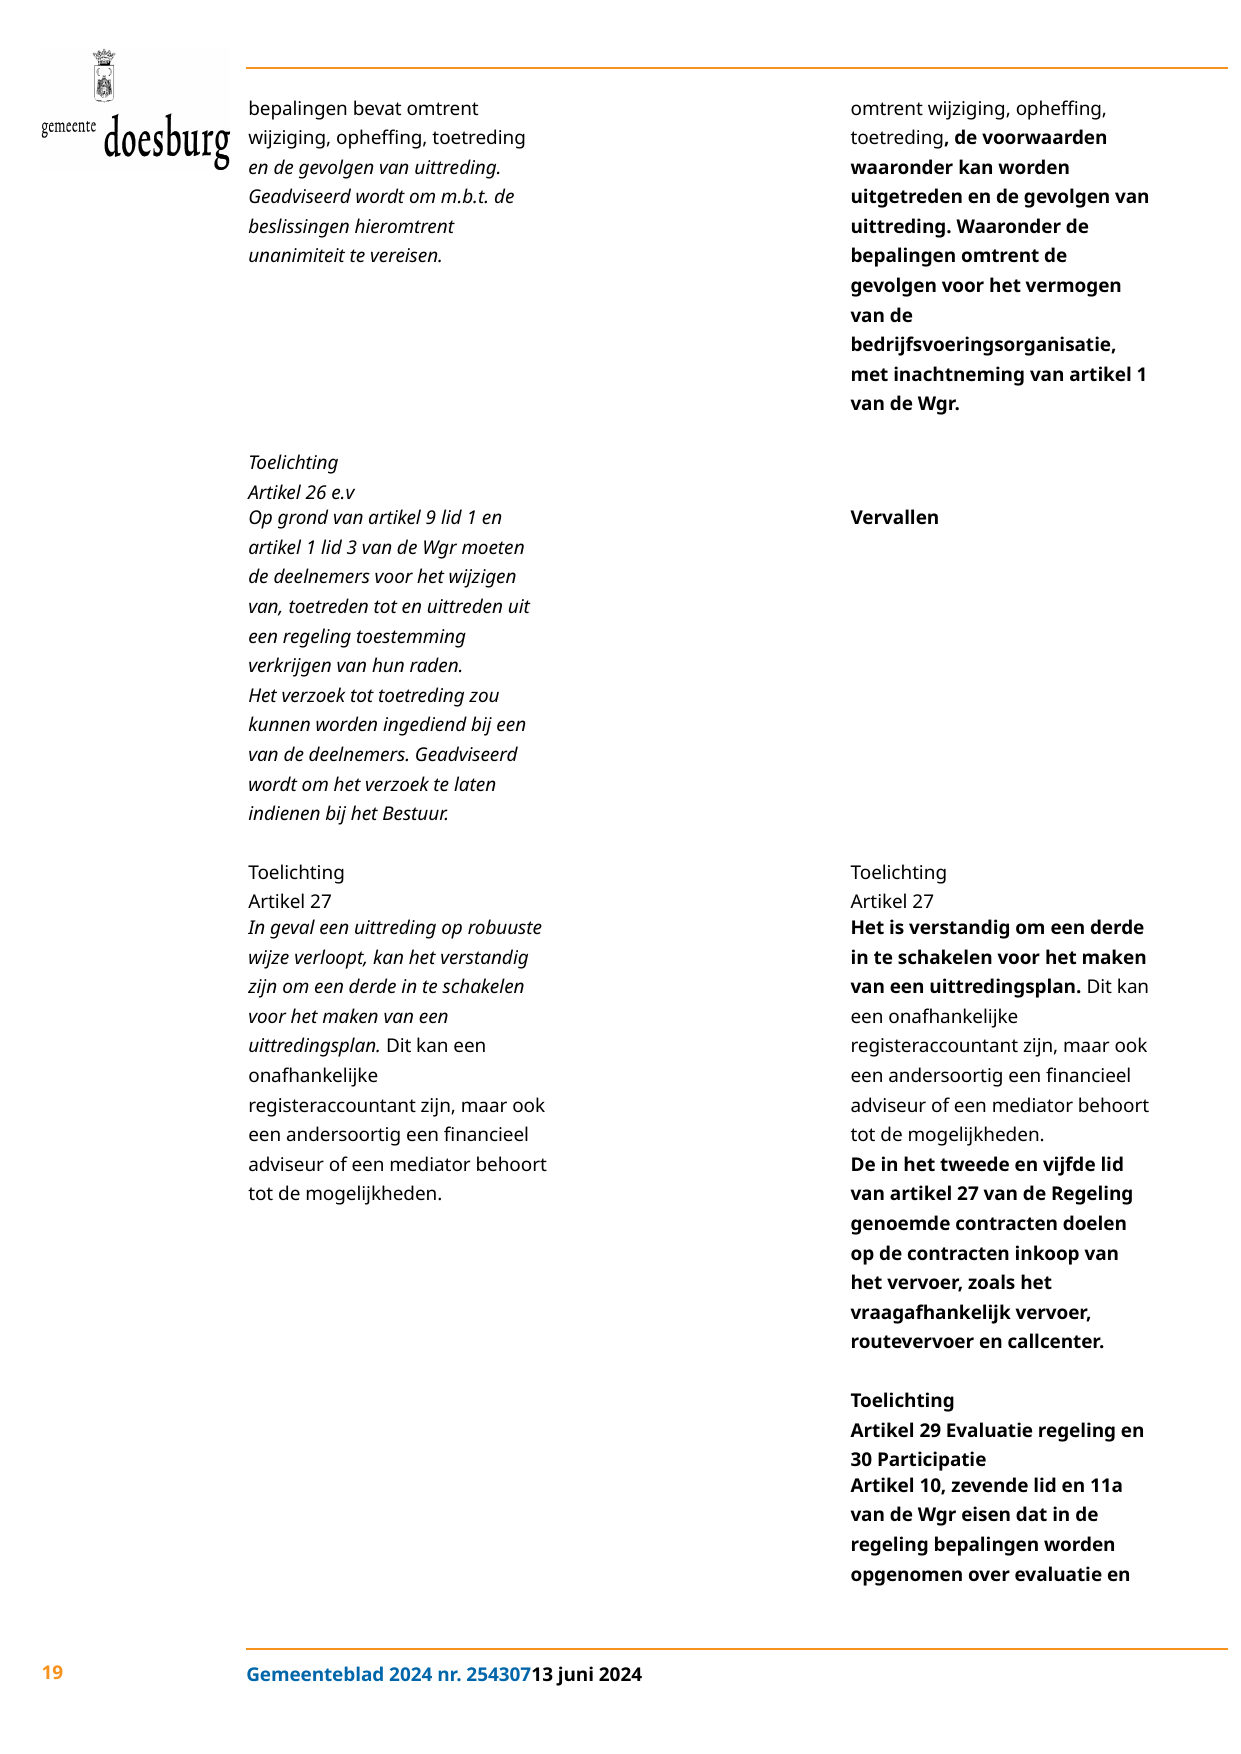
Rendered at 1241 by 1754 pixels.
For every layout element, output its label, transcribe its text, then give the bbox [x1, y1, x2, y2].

table_cell In geval een uittreding op robuuste wijze verloopt, kan het verstandig zijn om een derde in te schakelen voor het maken van een uittredingsplan. Dit kan een onafhankelijke registeraccountant zijn, maar ook een andersoortig een financieel adviseur of een mediator behoort tot de mogelijkheden. [248, 914, 549, 1354]
table_header [549, 449, 850, 826]
table_cell Op grond van artikel 9 lid 1 en artikel 1 lid 3 van de Wgr moeten de deelnemers voor het wijzigen van, toetreden tot en uittreden uit een regeling toestemming verkrijgen van hun raden. Het verzoek tot toetreding zou kunnen worden ingediend bij een van de deelnemers. Geadviseerd wordt om het verzoek te laten indienen bij het Bestuur. [248, 505, 549, 826]
table_header Toelichting Artikel 27 [248, 859, 549, 914]
table_cell Het is verstandig om een derde in te schakelen voor het maken van een uittredingsplan. Dit kan een onafhankelijke registeraccountant zijn, maar ook een andersoortig een financieel adviseur of een mediator behoort tot de mogelijkheden. De in het tweede en vijfde lid van artikel 27 van de Regeling genoemde contracten doelen op de contracten inkoop van het vervoer, zoals het vraagafhankelijk vervoer, routevervoer en callcenter. [850, 914, 1152, 1354]
picture [41, 47, 231, 172]
table_cell omtrent wijziging, opheffing, toetreding, de voorwaarden waaronder kan worden uitgetreden en de gevolgen van uittreding. Waaronder de bepalingen omtrent de gevolgen voor het vermogen van de bedrijfsvoeringsorganisatie, met inachtneming van artikel 1 van de Wgr. [850, 95, 1152, 416]
table_header [248, 1387, 549, 1472]
table_cell Artikel 10, zevende lid en 11a van de Wgr eisen dat in de regeling bepalingen worden opgenomen over evaluatie en [850, 1472, 1152, 1587]
table_cell [248, 1472, 549, 1587]
table_cell bepalingen bevat omtrent wijziging, opheffing, toetreding en de gevolgen van uittreding. Geadviseerd wordt om m.b.t. de beslissingen hieromtrent unanimiteit te vereisen. [248, 95, 549, 416]
table_header [549, 95, 850, 416]
table_header Toelichting Artikel 29 Evaluatie regeling en 30 Participatie [850, 1387, 1152, 1472]
table_header [850, 449, 1152, 504]
table_cell Vervallen [850, 505, 1152, 826]
table_header Toelichting Artikel 27 [850, 859, 1152, 914]
table_header Toelichting Artikel 26 e.v [248, 449, 549, 504]
table_header [549, 859, 850, 1354]
table_header [549, 1387, 850, 1587]
